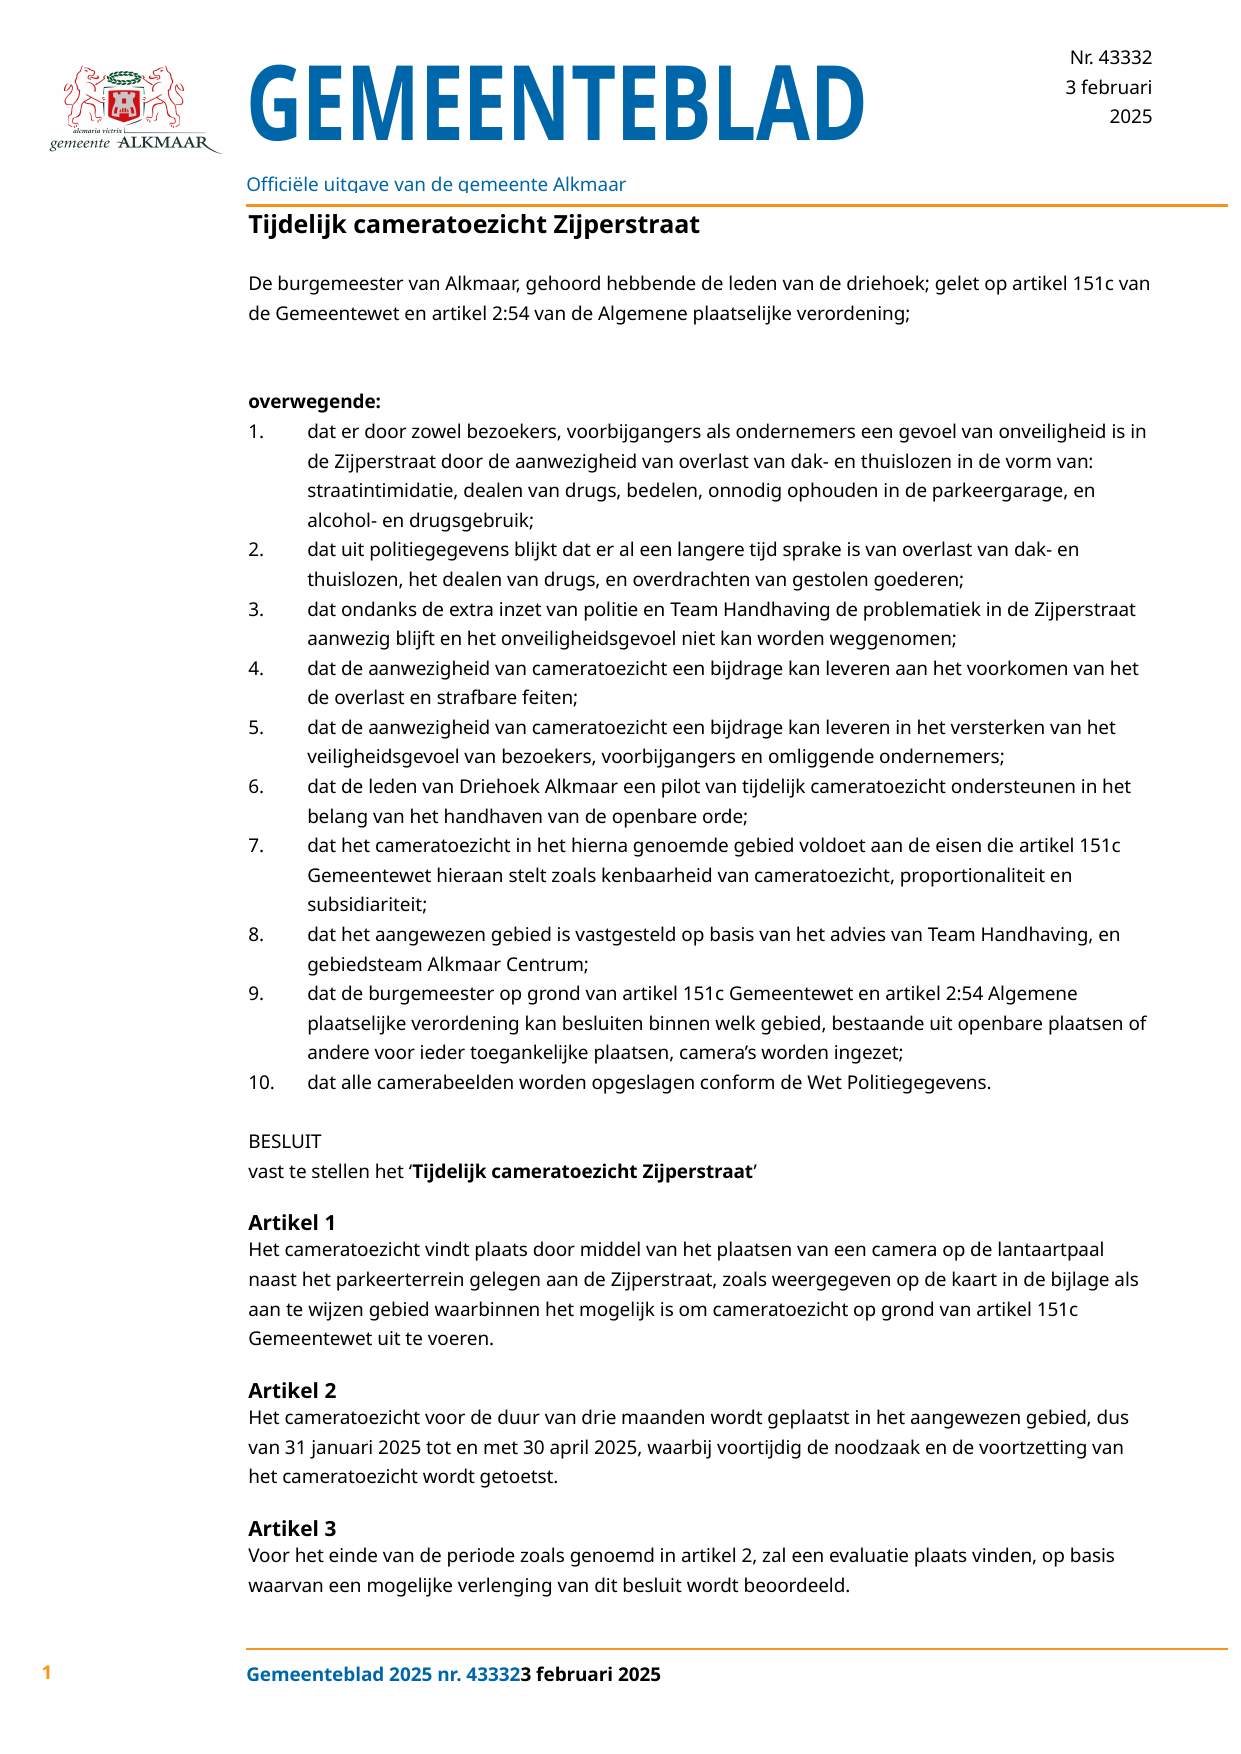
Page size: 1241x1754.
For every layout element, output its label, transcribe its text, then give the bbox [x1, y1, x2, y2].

text Artikel 1 [248, 1208, 1152, 1237]
text Artikel 2 [248, 1376, 1152, 1404]
text Artikel 3 [248, 1514, 1152, 1542]
text Het cameratoezicht voor de duur van drie maanden wordt geplaatst in het aangewezen gebied, dus van 31 januari 2025 tot en met 30 april 2025, waarbij voortijdig de noodzaak en de voortzetting van het cameratoezicht wordt getoetst. [248, 1404, 1152, 1489]
list dat het cameratoezicht in het hierna genoemde gebied voldoet aan de eisen die artikel 151c Gemeentewet hieraan stelt zoals kenbaarheid van cameratoezicht, proportionaliteit en subsidiariteit; [248, 832, 1152, 917]
list dat het aangewezen gebied is vastgesteld op basis van het advies van Team Handhaving, en gebiedsteam Alkmaar Centrum; [248, 921, 1152, 976]
list dat de burgemeester op grond van artikel 151c Gemeentewet en artikel 2:54 Algemene plaatselijke verordening kan besluiten binnen welk gebied, bestaande uit openbare plaatsen of andere voor ieder toegankelijke plaatsen, camera’s worden ingezet; [248, 980, 1152, 1065]
list dat de aanwezigheid van cameratoezicht een bijdrage kan leveren in het versterken van het veiligheidsgevoel van bezoekers, voorbijgangers en omliggende ondernemers; [248, 714, 1152, 769]
text De burgemeester van Alkmaar, gehoord hebbende de leden van de driehoek; gelet op artikel 151c van de Gemeentewet en artikel 2:54 van de Algemene plaatselijke verordening; [248, 270, 1152, 326]
list dat de aanwezigheid van cameratoezicht een bijdrage kan leveren aan het voorkomen van het de overlast en strafbare feiten; [248, 655, 1152, 710]
list dat uit politiegegevens blijkt dat er al een langere tijd sprake is van overlast van dak- en thuislozen, het dealen van drugs, en overdrachten van gestolen goederen; [248, 537, 1152, 592]
list dat ondanks de extra inzet van politie en Team Handhaving de problematiek in de Zijperstraat aanwezig blijft en het onveiligheidsgevoel niet kan worden weggenomen; [248, 596, 1152, 651]
text vast te stellen het ‘Tijdelijk cameratoezicht Zijperstraat’ [248, 1158, 1152, 1183]
list dat er door zowel bezoekers, voorbijgangers als ondernemers een gevoel van onveiligheid is in de Zijperstraat door de aanwezigheid van overlast van dak- en thuislozen in de vorm van: straatintimidatie, dealen van drugs, bedelen, onnodig ophouden in de parkeergarage, en alcohol- en drugsgebruik; [248, 418, 1152, 533]
text BESLUIT [248, 1128, 1152, 1154]
text overwegende: [248, 389, 1152, 414]
text Tijdelijk cameratoezicht Zijperstraat [248, 207, 1152, 241]
list dat de leden van Driehoek Alkmaar een pilot van tijdelijk cameratoezicht ondersteunen in het belang van het handhaven van de openbare orde; [248, 773, 1152, 828]
text Voor het einde van de periode zoals genoemd in artikel 2, zal een evaluatie plaats vinden, op basis waarvan een mogelijke verlenging van dit besluit wordt beoordeeld. [248, 1542, 1152, 1598]
list dat alle camerabeelden worden opgeslagen conform de Wet Politiegegevens. [248, 1069, 1152, 1095]
picture [41, 47, 231, 172]
text Het cameratoezicht vindt plaats door middel van het plaatsen van een camera op de lantaartpaal naast het parkeerterrein gelegen aan de Zijperstraat, zoals weergegeven op de kaart in de bijlage als aan te wijzen gebied waarbinnen het mogelijk is om cameratoezicht op grond van artikel 151c Gemeentewet uit te voeren. [248, 1237, 1152, 1351]
